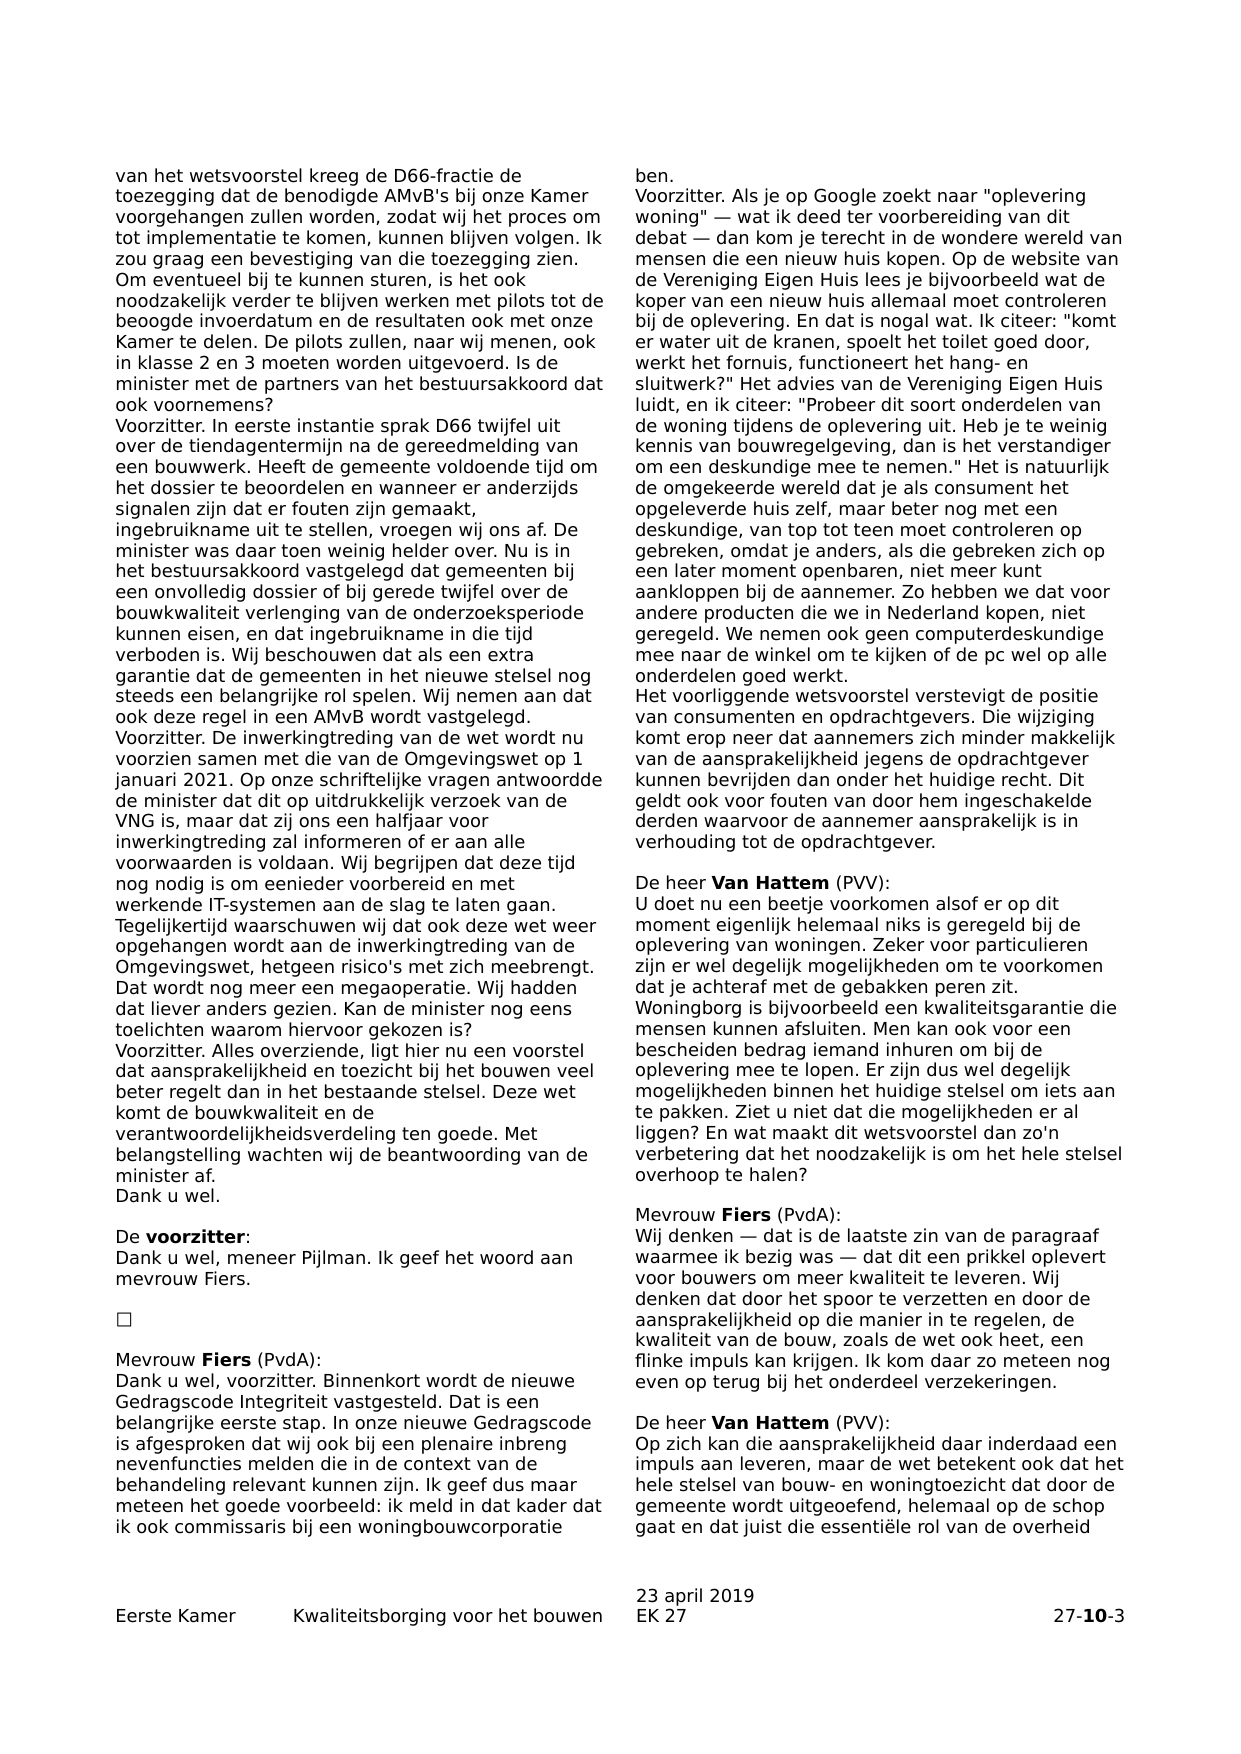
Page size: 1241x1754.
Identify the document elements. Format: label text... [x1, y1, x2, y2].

text Voorzitter. In eerste instantie sprak D66 twijfel uit over de tiendagentermijn na de gereedmelding van een bouwwerk. Heeft de gemeente voldoende tijd om het dossier te beoordelen en wanneer er anderzijds signalen zijn dat er fouten zijn gemaakt, ingebruikname uit te stellen, vroegen wij ons af. De minister was daar toen weinig helder over. Nu is in het bestuursakkoord vastgelegd dat gemeenten bij een onvolledig dossier of bij gerede twijfel over de bouwkwaliteit verlenging van de onderzoeksperiode kunnen eisen, en dat ingebruikname in die tijd verboden is. Wij beschouwen dat als een extra garantie dat de gemeenten in het nieuwe stelsel nog steeds een belangrijke rol spelen. Wij nemen aan dat ook deze regel in een AMvB wordt vastgelegd. [115, 415, 605, 728]
text Mevrouw Fiers (PvdA): [635, 1205, 1125, 1226]
text De voorzitter: [115, 1227, 605, 1248]
text U doet nu een beetje voorkomen alsof er op dit moment eigenlijk helemaal niks is geregeld bij de oplevering van woningen. Zeker voor particulieren zijn er wel degelijk mogelijkheden om te voorkomen dat je achteraf met de gebakken peren zit. Woningborg is bijvoorbeeld een kwaliteitsgarantie die mensen kunnen afsluiten. Men kan ook voor een bescheiden bedrag iemand inhuren om bij de oplevering mee te lopen. Er zijn dus wel degelijk mogelijkheden binnen het huidige stelsel om iets aan te pakken. Ziet u niet dat die mogelijkheden er al liggen? En wat maakt dit wetsvoorstel dan zo'n verbetering dat het noodzakelijk is om het hele stelsel overhoop te halen? [635, 893, 1125, 1185]
text De heer Van Hattem (PVV): [635, 873, 1125, 893]
text ben. [635, 165, 1125, 186]
text Voorzitter. Als je op Google zoekt naar "oplevering woning" — wat ik deed ter voorbereiding van dit debat — dan kom je terecht in de wondere wereld van mensen die een nieuw huis kopen. Op de website van de Vereniging Eigen Huis lees je bijvoorbeeld wat de koper van een nieuw huis allemaal moet controleren bij de oplevering. En dat is nogal wat. Ik citeer: "komt er water uit de kranen, spoelt het toilet goed door, werkt het fornuis, functioneert het hang- en sluitwerk?" Het advies van de Vereniging Eigen Huis luidt, en ik citeer: "Probeer dit soort onderdelen van de woning tijdens de oplevering uit. Heb je te weinig kennis van bouwregelgeving, dan is het verstandiger om een deskundige mee te nemen." Het is natuurlijk de omgekeerde wereld dat je als consument het opgeleverde huis zelf, maar beter nog met een deskundige, van top tot teen moet controleren op gebreken, omdat je anders, als die gebreken zich op een later moment openbaren, niet meer kunt aankloppen bij de aannemer. Zo hebben we dat voor andere producten die we in Nederland kopen, niet geregeld. We nemen ook geen computerdeskundige mee naar de winkel om te kijken of de pc wel op alle onderdelen goed werkt. [635, 186, 1125, 686]
text Op zich kan die aansprakelijkheid daar inderdaad een impuls aan leveren, maar de wet betekent ook dat het hele stelsel van bouw- en woningtoezicht dat door de gemeente wordt uitgeoefend, helemaal op de schop gaat en dat juist die essentiële rol van de overheid [635, 1433, 1125, 1537]
text Mevrouw Fiers (PvdA): [115, 1350, 605, 1371]
text Dank u wel. [115, 1186, 605, 1207]
text Dank u wel, meneer Pijlman. Ik geef het woord aan mevrouw Fiers. [115, 1248, 605, 1289]
text Het voorliggende wetsvoorstel verstevigt de positie van consumenten en opdrachtgevers. Die wijziging komt erop neer dat aannemers zich minder makkelijk van de aansprakelijkheid jegens de opdrachtgever kunnen bevrijden dan onder het huidige recht. Dit geldt ook voor fouten van door hem ingeschakelde derden waarvoor de aannemer aansprakelijk is in verhouding tot de opdrachtgever. [635, 686, 1125, 853]
text Voorzitter. Alles overziende, ligt hier nu een voorstel dat aansprakelijkheid en toezicht bij het bouwen veel beter regelt dan in het bestaande stelsel. Deze wet komt de bouwkwaliteit en de verantwoordelijkheidsverdeling ten goede. Met belangstelling wachten wij de beantwoording van de minister af. [115, 1040, 605, 1186]
text Wij denken — dat is de laatste zin van de paragraaf waarmee ik bezig was — dat dit een prikkel oplevert voor bouwers om meer kwaliteit te leveren. Wij denken dat door het spoor te verzetten en door de aansprakelijkheid op die manier in te regelen, de kwaliteit van de bouw, zoals de wet ook heet, een flinke impuls kan krijgen. Ik kom daar zo meteen nog even op terug bij het onderdeel verzekeringen. [635, 1226, 1125, 1393]
text van het wetsvoorstel kreeg de D66-fractie de toezegging dat de benodigde AMvB's bij onze Kamer voorgehangen zullen worden, zodat wij het proces om tot implementatie te komen, kunnen blijven volgen. Ik zou graag een bevestiging van die toezegging zien. Om eventueel bij te kunnen sturen, is het ook noodzakelijk verder te blijven werken met pilots tot de beoogde invoerdatum en de resultaten ook met onze Kamer te delen. De pilots zullen, naar wij menen, ook in klasse 2 en 3 moeten worden uitgevoerd. Is de minister met de partners van het bestuursakkoord dat ook voornemens? [115, 165, 605, 415]
text Voorzitter. De inwerkingtreding van de wet wordt nu voorzien samen met die van de Omgevingswet op 1 januari 2021. Op onze schriftelijke vragen antwoordde de minister dat dit op uitdrukkelijk verzoek van de VNG is, maar dat zij ons een halfjaar voor inwerkingtreding zal informeren of er aan alle voorwaarden is voldaan. Wij begrijpen dat deze tijd nog nodig is om eenieder voorbereid en met werkende IT-systemen aan de slag te laten gaan. Tegelijkertijd waarschuwen wij dat ook deze wet weer opgehangen wordt aan de inwerkingtreding van de Omgevingswet, hetgeen risico's met zich meebrengt. Dat wordt nog meer een megaoperatie. Wij hadden dat liever anders gezien. Kan de minister nog eens toelichten waarom hiervoor gekozen is? [115, 728, 605, 1040]
text Dank u wel, voorzitter. Binnenkort wordt de nieuwe Gedragscode Integriteit vastgesteld. Dat is een belangrijke eerste stap. In onze nieuwe Gedragscode is afgesproken dat wij ook bij een plenaire inbreng nevenfuncties melden die in de context van de behandeling relevant kunnen zijn. Ik geef dus maar meteen het goede voorbeeld: ik meld in dat kader dat ik ook commissaris bij een woningbouwcorporatie [115, 1371, 605, 1537]
text De heer Van Hattem (PVV): [635, 1413, 1125, 1433]
text ⬜ [115, 1309, 605, 1330]
